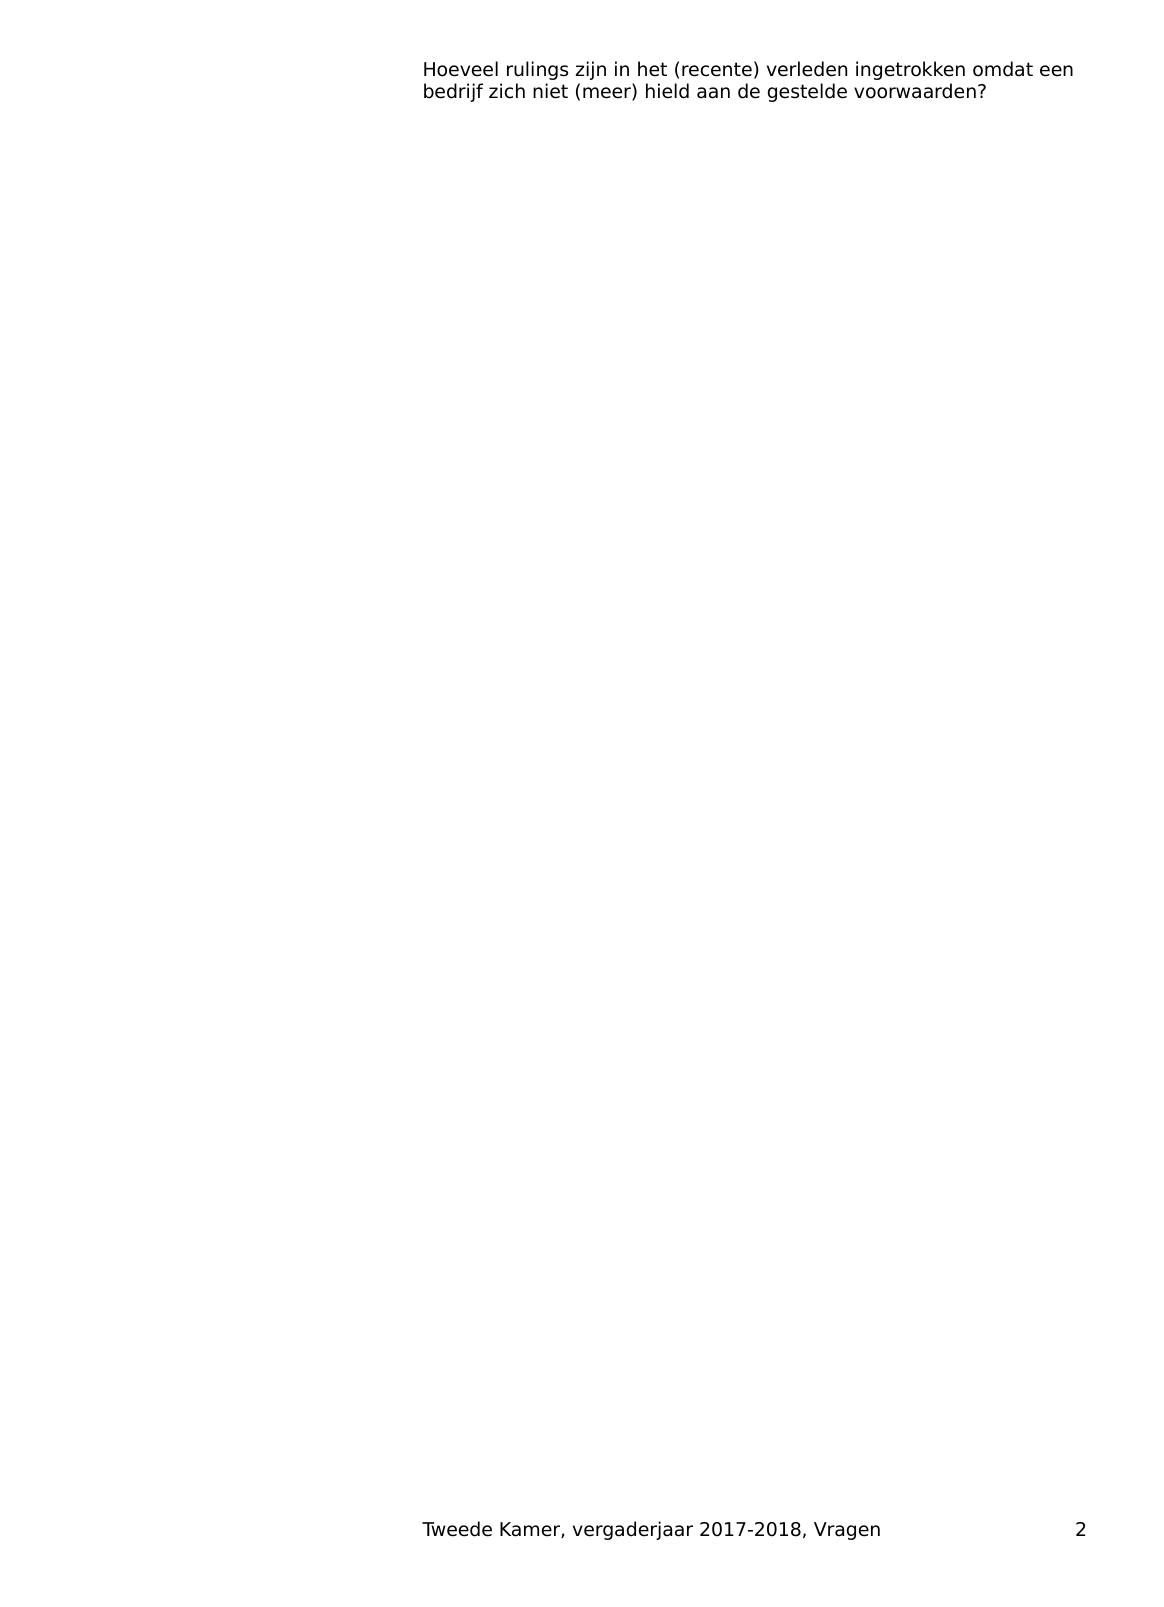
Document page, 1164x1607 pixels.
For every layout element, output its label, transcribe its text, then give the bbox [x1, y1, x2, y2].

text Hoeveel rulings zijn in het (recente) verleden ingetrokken omdat een bedrijf zich niet (meer) hield aan de gestelde voorwaarden? [422, 59, 1087, 103]
